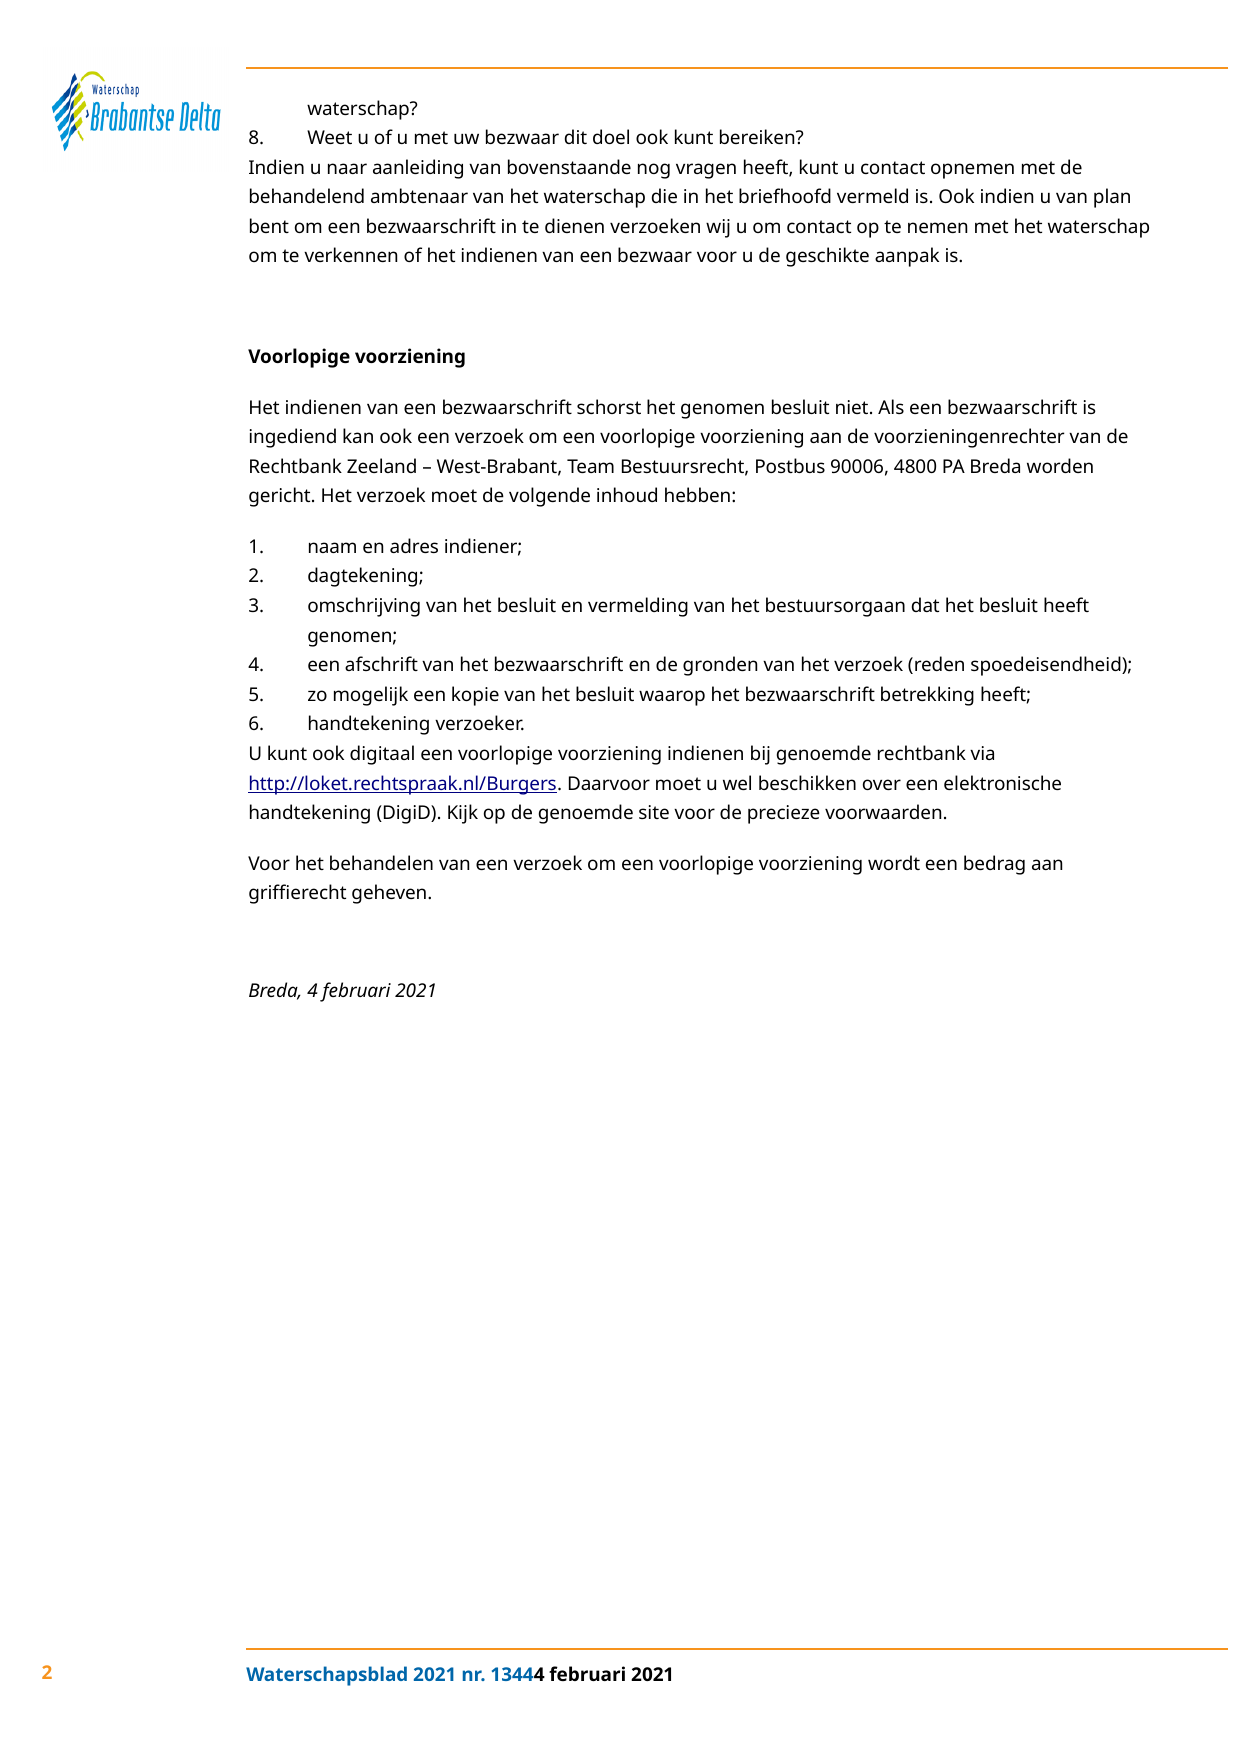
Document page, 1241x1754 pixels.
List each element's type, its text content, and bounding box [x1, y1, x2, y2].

text Voor het behandelen van een verzoek om een voorlopige voorziening wordt een bedrag aan griffierecht geheven. [248, 850, 1152, 905]
picture [41, 47, 231, 172]
list een afschrift van het bezwaarschrift en de gronden van het verzoek (reden spoedeisendheid); [248, 651, 1152, 677]
list omschrijving van het besluit en vermelding van het bestuursorgaan dat het besluit heeft genomen; [248, 592, 1152, 648]
text Indien u naar aanleiding van bovenstaande nog vragen heeft, kunt u contact opnemen met de behandelend ambtenaar van het waterschap die in het briefhoofd vermeld is. Ook indien u van plan bent om een bezwaarschrift in te dienen verzoeken wij u om contact op te nemen met het waterschap om te verkennen of het indienen van een bezwaar voor u de geschikte aanpak is. [248, 154, 1152, 268]
list waterschap? [248, 95, 1152, 121]
text Breda, 4 februari 2021 [248, 978, 1152, 1003]
list dagtekening; [248, 563, 1152, 588]
list handtekening verzoeker. [248, 711, 1152, 736]
list zo mogelijk een kopie van het besluit waarop het bezwaarschrift betrekking heeft; [248, 681, 1152, 707]
text Voorlopige voorziening [248, 343, 1152, 369]
list Weet u of u met uw bezwaar dit doel ook kunt bereiken? [248, 124, 1152, 150]
text U kunt ook digitaal een voorlopige voorziening indienen bij genoemde rechtbank via http://loket.rechtspraak.nl/Burgers. Daarvoor moet u wel beschikken over een elektronische handtekening (DigiD). Kijk op de genoemde site voor de precieze voorwaarden. [248, 740, 1152, 825]
text Het indienen van een bezwaarschrift schorst het genomen besluit niet. Als een bezwaarschrift is ingediend kan ook een verzoek om een voorlopige voorziening aan de voorzieningenrechter van de Rechtbank Zeeland – West-Brabant, Team Bestuursrecht, Postbus 90006, 4800 PA Breda worden gericht. Het verzoek moet de volgende inhoud hebben: [248, 394, 1152, 508]
list naam en adres indiener; [248, 533, 1152, 559]
